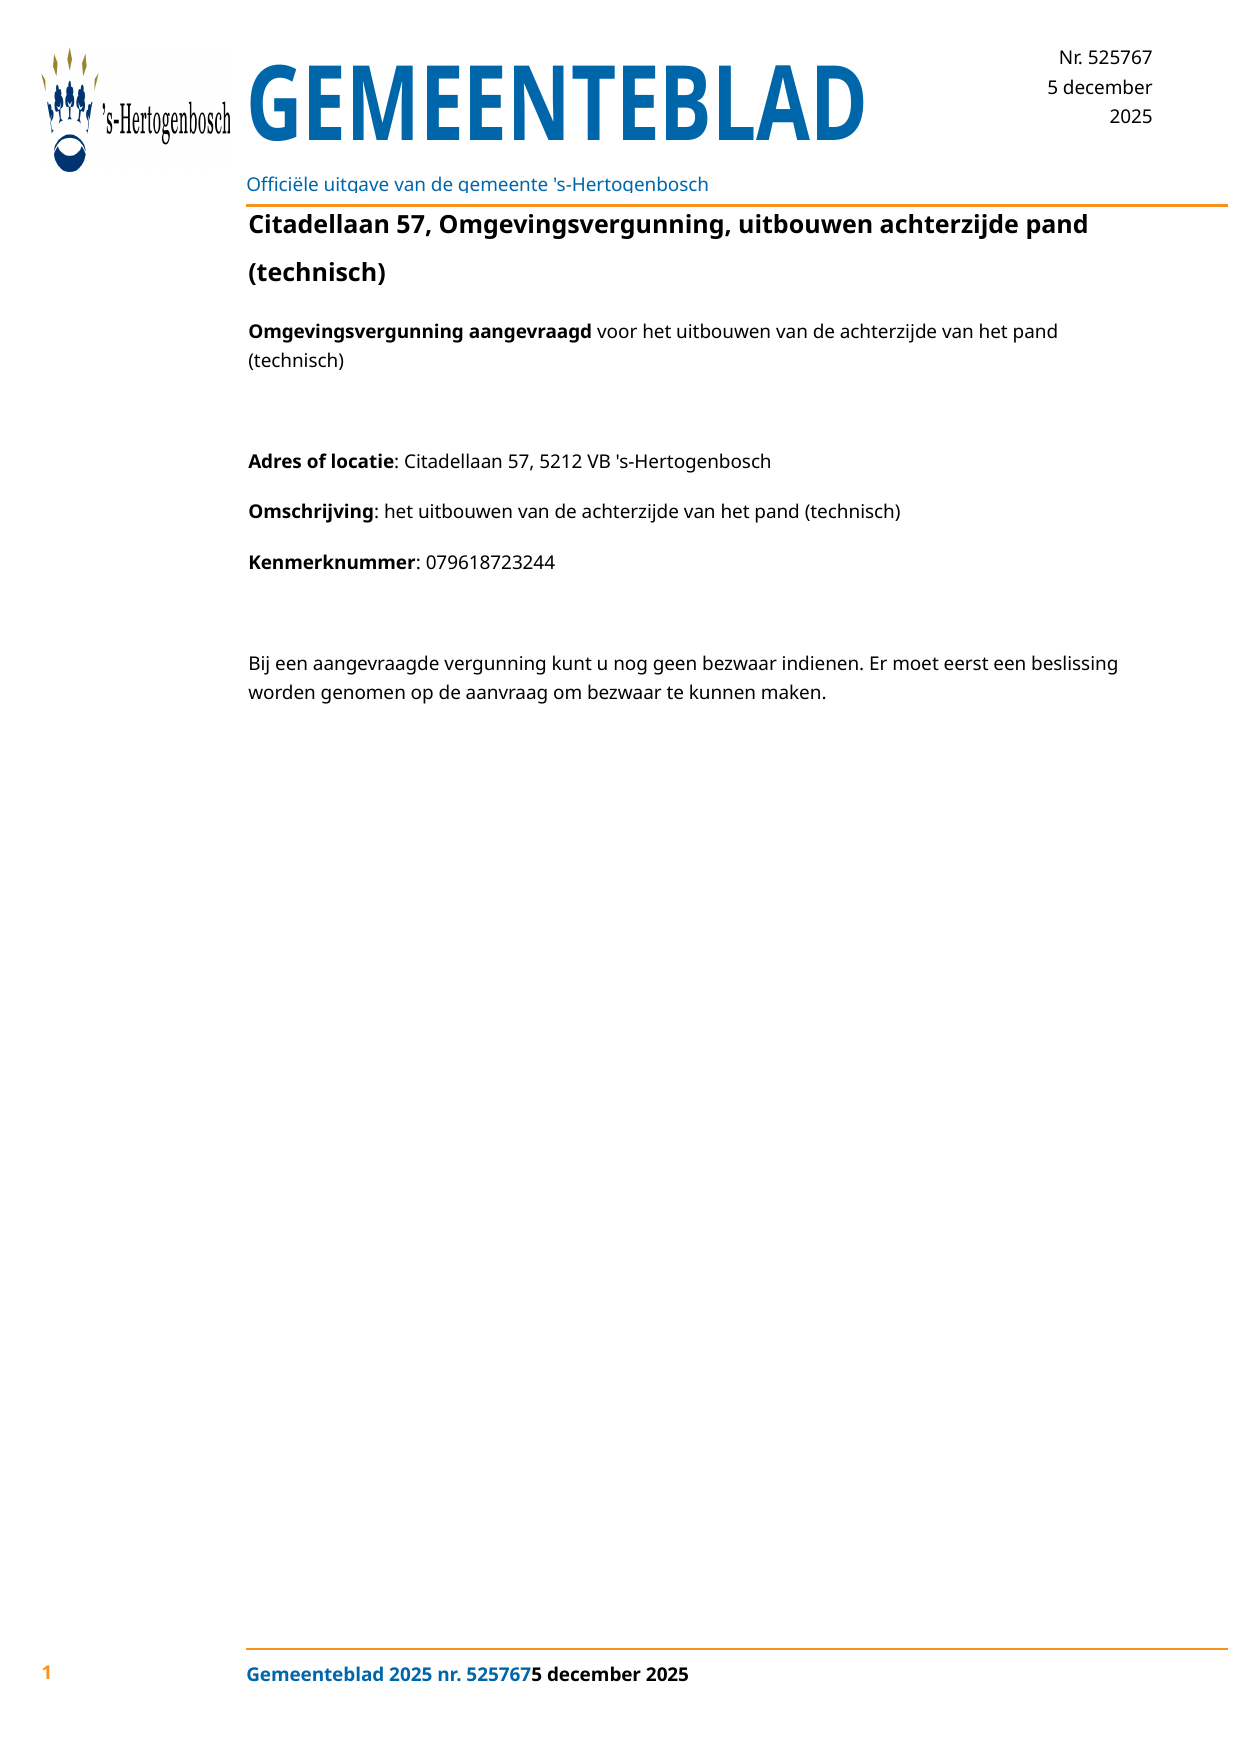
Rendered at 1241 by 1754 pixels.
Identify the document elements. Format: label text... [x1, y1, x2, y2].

text Omschrijving: het uitbouwen van de achterzijde van het pand (technisch) [248, 499, 1152, 524]
picture [41, 47, 231, 172]
text Bij een aangevraagde vergunning kunt u nog geen bezwaar indienen. Er moet eerst een beslissing worden genomen op de aanvraag om bezwaar te kunnen maken. [248, 650, 1152, 705]
text Kenmerknummer: 079618723244 [248, 549, 1152, 575]
text Omgevingsvergunning aangevraagd voor het uitbouwen van de achterzijde van het pand (technisch) [248, 318, 1152, 373]
text Adres of locatie: Citadellaan 57, 5212 VB 's-Hertogenbosch [248, 448, 1152, 474]
text Citadellaan 57, Omgevingsvergunning, uitbouwen achterzijde pand (technisch) [248, 207, 1152, 288]
